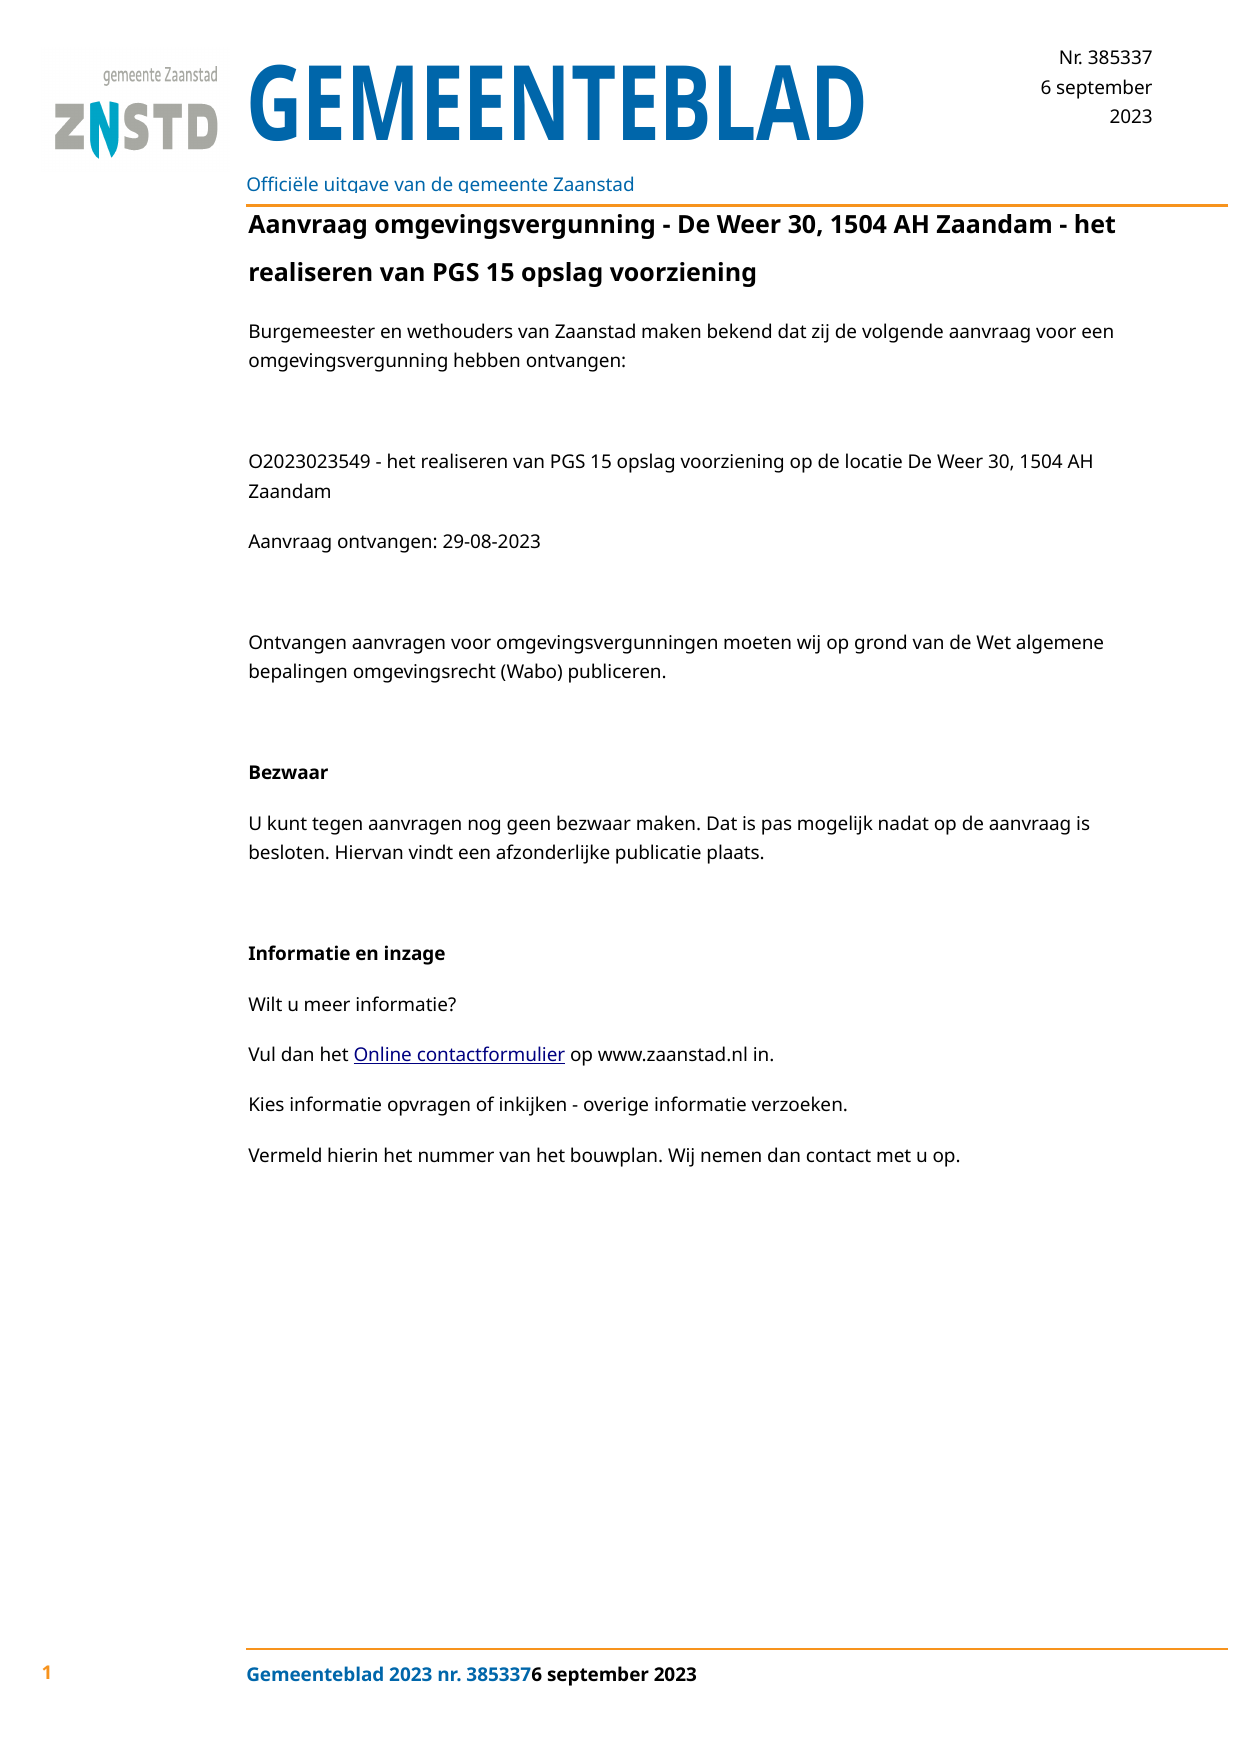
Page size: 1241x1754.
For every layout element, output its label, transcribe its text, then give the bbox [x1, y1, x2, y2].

text Aanvraag ontvangen: 29-08-2023 [248, 528, 1152, 554]
text Vul dan het Online contactformulier op www.zaanstad.nl in. [248, 1041, 1152, 1067]
text Kies informatie opvragen of inkijken - overige informatie verzoeken. [248, 1092, 1152, 1117]
text Aanvraag omgevingsvergunning - De Weer 30, 1504 AH Zaandam - het realiseren van PGS 15 opslag voorziening [248, 207, 1152, 288]
text U kunt tegen aanvragen nog geen bezwaar maken. Dat is pas mogelijk nadat op de aanvraag is besloten. Hiervan vindt een afzonderlijke publicatie plaats. [248, 810, 1152, 865]
text Vermeld hierin het nummer van het bouwplan. Wij nemen dan contact met u op. [248, 1142, 1152, 1168]
text Wilt u meer informatie? [248, 991, 1152, 1017]
text Burgemeester en wethouders van Zaanstad maken bekend dat zij de volgende aanvraag voor een omgevingsvergunning hebben ontvangen: [248, 318, 1152, 373]
text O2023023549 - het realiseren van PGS 15 opslag voorziening op de locatie De Weer 30, 1504 AH Zaandam [248, 448, 1152, 504]
text Bezwaar [248, 759, 1152, 785]
text Ontvangen aanvragen voor omgevingsvergunningen moeten wij op grond van de Wet algemene bepalingen omgevingsrecht (Wabo) publiceren. [248, 629, 1152, 684]
picture [41, 47, 231, 172]
text Informatie en inzage [248, 940, 1152, 966]
